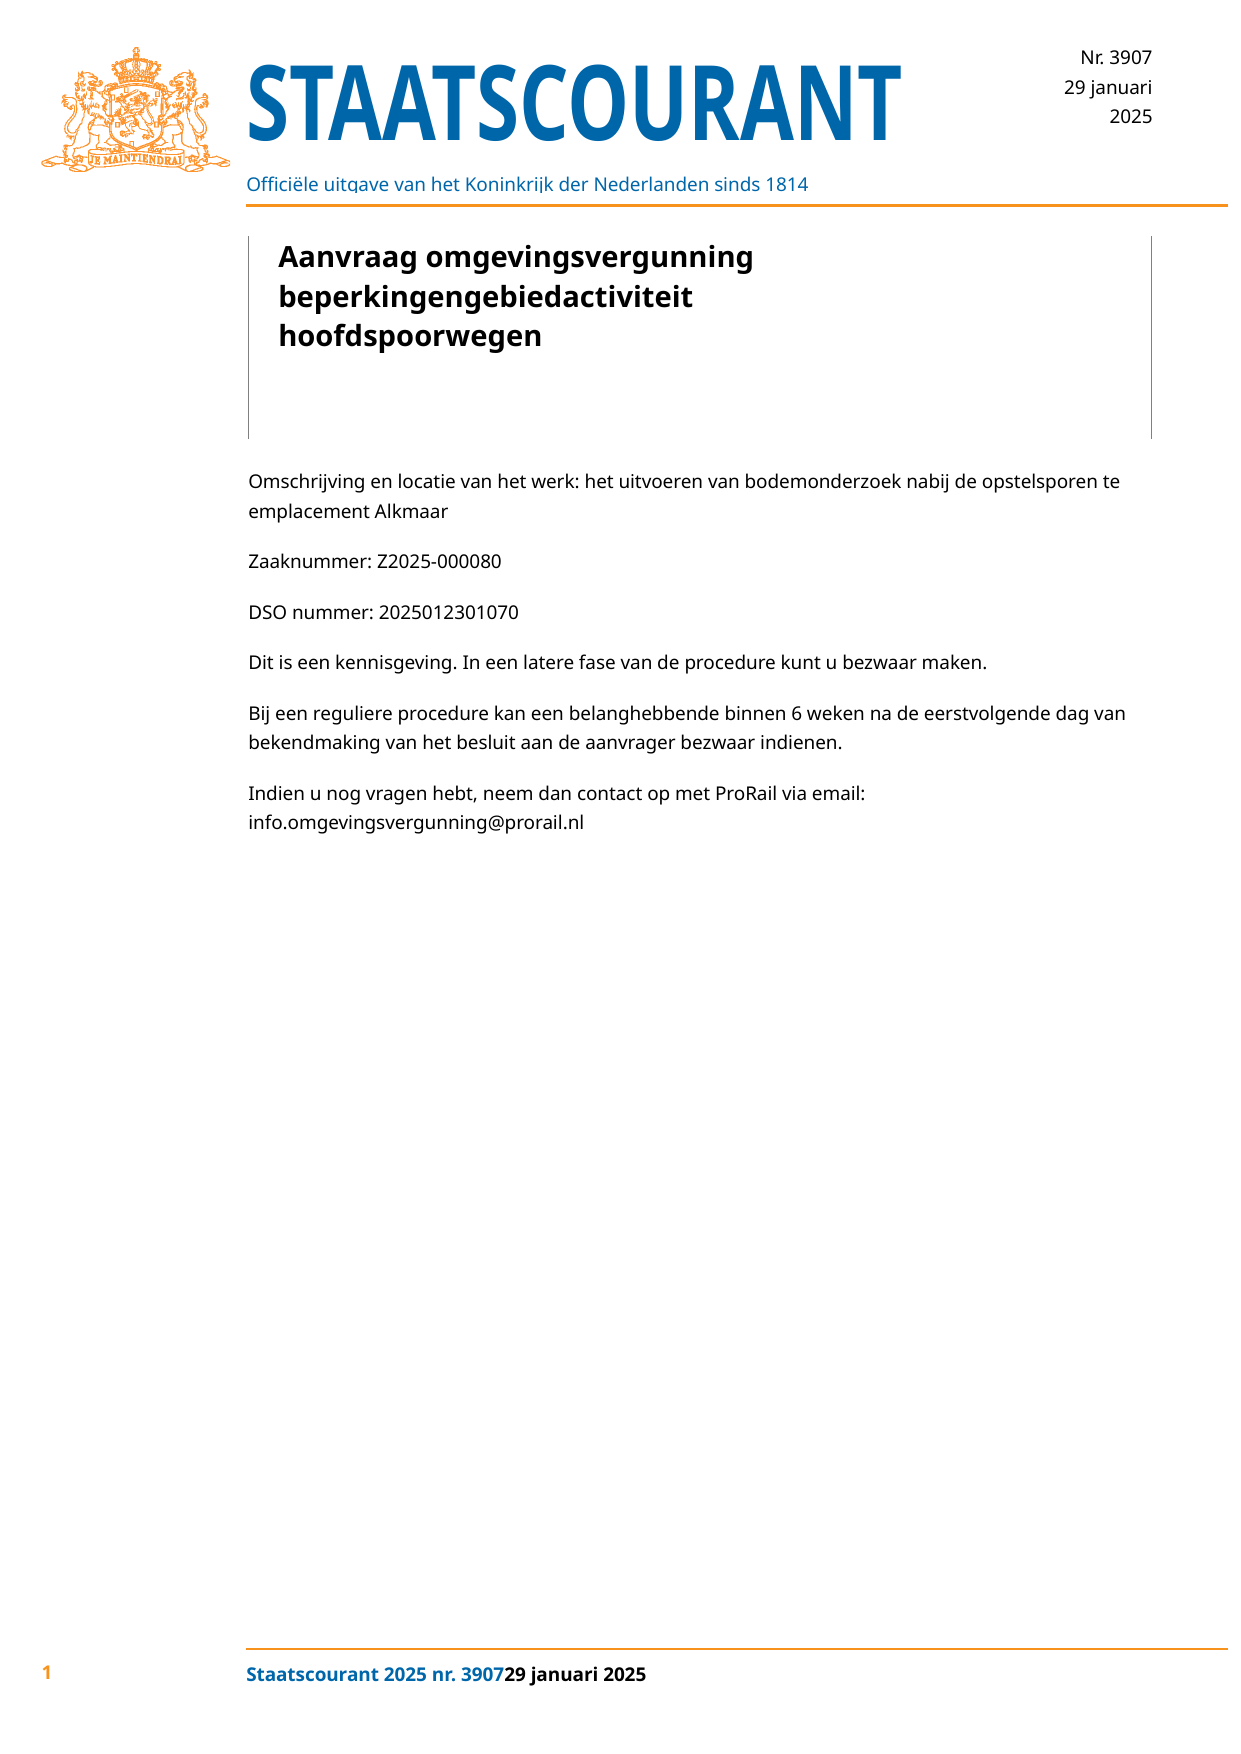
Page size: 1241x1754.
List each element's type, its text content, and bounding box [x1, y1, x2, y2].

text Bij een reguliere procedure kan een belanghebbende binnen 6 weken na de eerstvolgende dag van bekendmaking van het besluit aan de aanvrager bezwaar indienen. [248, 700, 1152, 755]
text Omschrijving en locatie van het werk: het uitvoeren van bodemonderzoek nabij de opstelsporen te emplacement Alkmaar [248, 469, 1152, 524]
table_header [850, 414, 1151, 439]
text Zaaknummer: Z2025-000080 [248, 549, 1152, 574]
text Indien u nog vragen hebt, neem dan contact op met ProRail via email: info.omgevingsvergunning@prorail.nl [248, 780, 1152, 835]
picture [41, 47, 231, 172]
table_header [850, 236, 912, 413]
text Dit is een kennisgeving. In een latere fase van de procedure kunt u bezwaar maken. [248, 649, 1152, 675]
text DSO nummer: 2025012301070 [248, 599, 1152, 625]
picture [912, 236, 1090, 414]
table_header [1090, 236, 1151, 413]
table_header Aanvraag omgevingsvergunning beperkingengebiedactiviteit hoofdspoorwegen [249, 236, 850, 439]
